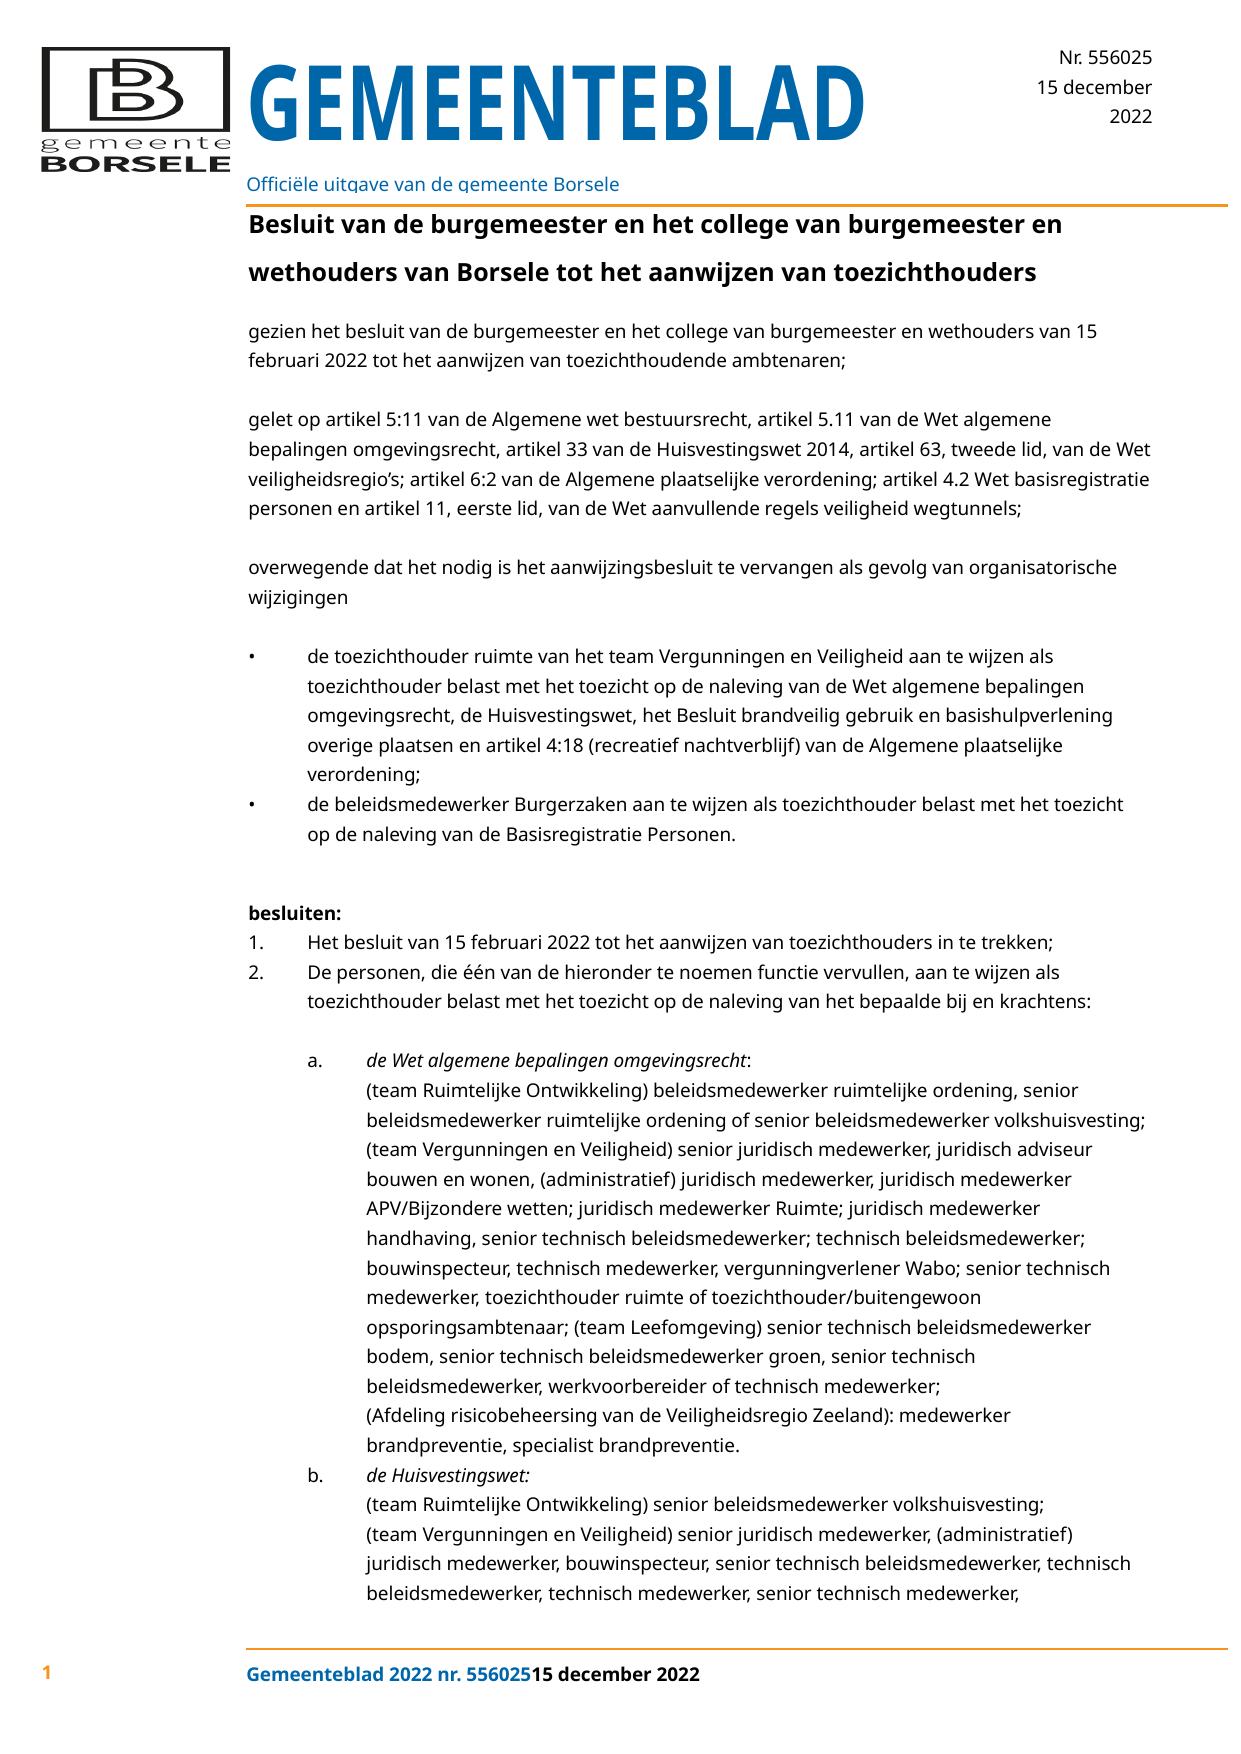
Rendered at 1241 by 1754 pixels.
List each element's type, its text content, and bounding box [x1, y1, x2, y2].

text gelet op artikel 5:11 van de Algemene wet bestuursrecht, artikel 5.11 van de Wet algemene bepalingen omgevingsrecht, artikel 33 van de Huisvestingswet 2014, artikel 63, tweede lid, van de Wet veiligheidsregio’s; artikel 6:2 van de Algemene plaatselijke verordening; artikel 4.2 Wet basisregistratie personen en artikel 11, eerste lid, van de Wet aanvullende regels veiligheid wegtunnels; [248, 407, 1152, 521]
list Het besluit van 15 februari 2022 tot het aanwijzen van toezichthouders in te trekken; [248, 929, 1152, 955]
text Besluit van de burgemeester en het college van burgemeester en wethouders van Borsele tot het aanwijzen van toezichthouders [248, 207, 1152, 288]
list de Wet algemene bepalingen omgevingsrecht: [307, 1048, 1152, 1073]
list de beleidsmedewerker Burgerzaken aan te wijzen als toezichthouder belast met het toezicht op de naleving van de Basisregistratie Personen. [248, 791, 1152, 847]
text overwegende dat het nodig is het aanwijzingsbesluit te vervangen als gevolg van organisatorische wijzigingen [248, 554, 1152, 610]
list De personen, die één van de hieronder te noemen functie vervullen, aan te wijzen als toezichthouder belast met het toezicht op de naleving van het bepaalde bij en krachtens: [248, 959, 1152, 1014]
picture [41, 47, 231, 172]
list (team Ruimtelijke Ontwikkeling) senior beleidsmedewerker volkshuisvesting; [307, 1491, 1152, 1517]
list de Huisvestingswet: [307, 1462, 1152, 1487]
list (team Ruimtelijke Ontwikkeling) beleidsmedewerker ruimtelijke ordening, senior beleidsmedewerker ruimtelijke ordening of senior beleidsmedewerker volkshuisvesting; (team Vergunningen en Veiligheid) senior juridisch medewerker, juridisch adviseur bouwen en wonen, (administratief) juridisch medewerker, juridisch medewerker APV/Bijzondere wetten; juridisch medewerker Ruimte; juridisch medewerker handhaving, senior technisch beleidsmedewerker; technisch beleidsmedewerker; bouwinspecteur, technisch medewerker, vergunningverlener Wabo; senior technisch medewerker, toezichthouder ruimte of toezichthouder/buitengewoon opsporingsambtenaar; (team Leefomgeving) senior technisch beleidsmedewerker bodem, senior technisch beleidsmedewerker groen, senior technisch beleidsmedewerker, werkvoorbereider of technisch medewerker; [307, 1077, 1152, 1399]
list de toezichthouder ruimte van het team Vergunningen en Veiligheid aan te wijzen als toezichthouder belast met het toezicht op de naleving van de Wet algemene bepalingen omgevingsrecht, de Huisvestingswet, het Besluit brandveilig gebruik en basishulpverlening overige plaatsen en artikel 4:18 (recreatief nachtverblijf) van de Algemene plaatselijke verordening; [248, 643, 1152, 787]
list (team Vergunningen en Veiligheid) senior juridisch medewerker, (administratief) juridisch medewerker, bouwinspecteur, senior technisch beleidsmedewerker, technisch beleidsmedewerker, technisch medewerker, senior technisch medewerker, [307, 1521, 1152, 1606]
text gezien het besluit van de burgemeester en het college van burgemeester en wethouders van 15 februari 2022 tot het aanwijzen van toezichthoudende ambtenaren; [248, 318, 1152, 373]
text besluiten: [248, 900, 1152, 925]
list (Afdeling risicobeheersing van de Veiligheidsregio Zeeland): medewerker brandpreventie, specialist brandpreventie. [307, 1403, 1152, 1458]
